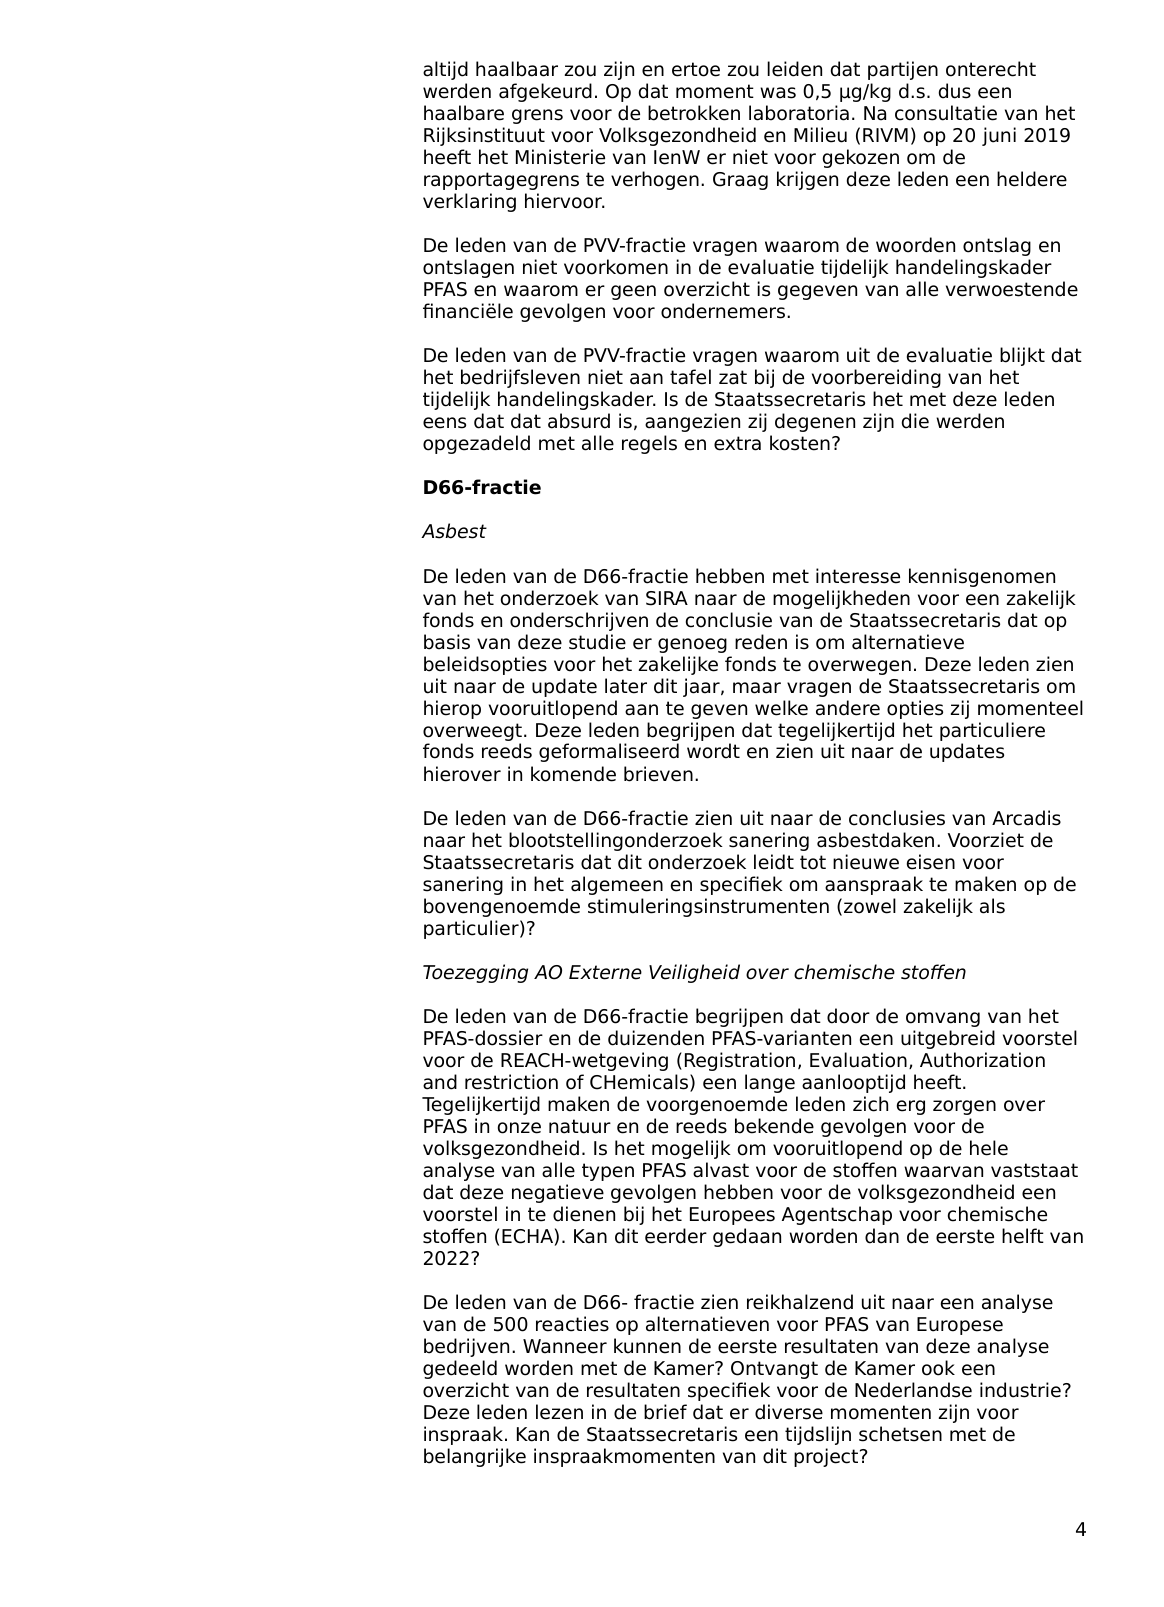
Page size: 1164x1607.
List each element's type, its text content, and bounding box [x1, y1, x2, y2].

text De leden van de PVV-fractie vragen waarom uit de evaluatie blijkt dat het bedrijfsleven niet aan tafel zat bij de voorbereiding van het tijdelijk handelingskader. Is de Staatssecretaris het met deze leden eens dat dat absurd is, aangezien zij degenen zijn die werden opgezadeld met alle regels en extra kosten? [422, 345, 1087, 455]
text De leden van de D66- fractie zien reikhalzend uit naar een analyse van de 500 reacties op alternatieven voor PFAS van Europese bedrijven. Wanneer kunnen de eerste resultaten van deze analyse gedeeld worden met de Kamer? Ontvangt de Kamer ook een overzicht van de resultaten specifiek voor de Nederlandse industrie? Deze leden lezen in de brief dat er diverse momenten zijn voor inspraak. Kan de Staatssecretaris een tijdslijn schetsen met de belangrijke inspraakmomenten van dit project? [422, 1292, 1087, 1468]
text De leden van de PVV-fractie vragen waarom de woorden ontslag en ontslagen niet voorkomen in de evaluatie tijdelijk handelingskader PFAS en waarom er geen overzicht is gegeven van alle verwoestende financiële gevolgen voor ondernemers. [422, 235, 1087, 323]
text altijd haalbaar zou zijn en ertoe zou leiden dat partijen onterecht werden afgekeurd. Op dat moment was 0,5 μg/kg d.s. dus een haalbare grens voor de betrokken laboratoria. Na consultatie van het Rijksinstituut voor Volksgezondheid en Milieu (RIVM) op 20 juni 2019 heeft het Ministerie van IenW er niet voor gekozen om de rapportagegrens te verhogen. Graag krijgen deze leden een heldere verklaring hiervoor. [422, 59, 1087, 213]
subtitle D66-fractie [422, 477, 1087, 499]
text De leden van de D66-fractie begrijpen dat door de omvang van het PFAS-dossier en de duizenden PFAS-varianten een uitgebreid voorstel voor de REACH-wetgeving (Registration, Evaluation, Authorization and restriction of CHemicals) een lange aanlooptijd heeft. Tegelijkertijd maken de voorgenoemde leden zich erg zorgen over PFAS in onze natuur en de reeds bekende gevolgen voor de volksgezondheid. Is het mogelijk om vooruitlopend op de hele analyse van alle typen PFAS alvast voor de stoffen waarvan vaststaat dat deze negatieve gevolgen hebben voor de volksgezondheid een voorstel in te dienen bij het Europees Agentschap voor chemische stoffen (ECHA). Kan dit eerder gedaan worden dan de eerste helft van 2022? [422, 1006, 1087, 1269]
subtitle Toezegging AO Externe Veiligheid over chemische stoffen [422, 962, 1087, 984]
subtitle Asbest [422, 521, 1087, 543]
text De leden van de D66-fractie zien uit naar de conclusies van Arcadis naar het blootstellingonderzoek sanering asbestdaken. Voorziet de Staatssecretaris dat dit onderzoek leidt tot nieuwe eisen voor sanering in het algemeen en specifiek om aanspraak te maken op de bovengenoemde stimuleringsinstrumenten (zowel zakelijk als particulier)? [422, 808, 1087, 939]
text De leden van de D66-fractie hebben met interesse kennisgenomen van het onderzoek van SIRA naar de mogelijkheden voor een zakelijk fonds en onderschrijven de conclusie van de Staatssecretaris dat op basis van deze studie er genoeg reden is om alternatieve beleidsopties voor het zakelijke fonds te overwegen. Deze leden zien uit naar de update later dit jaar, maar vragen de Staatssecretaris om hierop vooruitlopend aan te geven welke andere opties zij momenteel overweegt. Deze leden begrijpen dat tegelijkertijd het particuliere fonds reeds geformaliseerd wordt en zien uit naar de updates hierover in komende brieven. [422, 566, 1087, 785]
